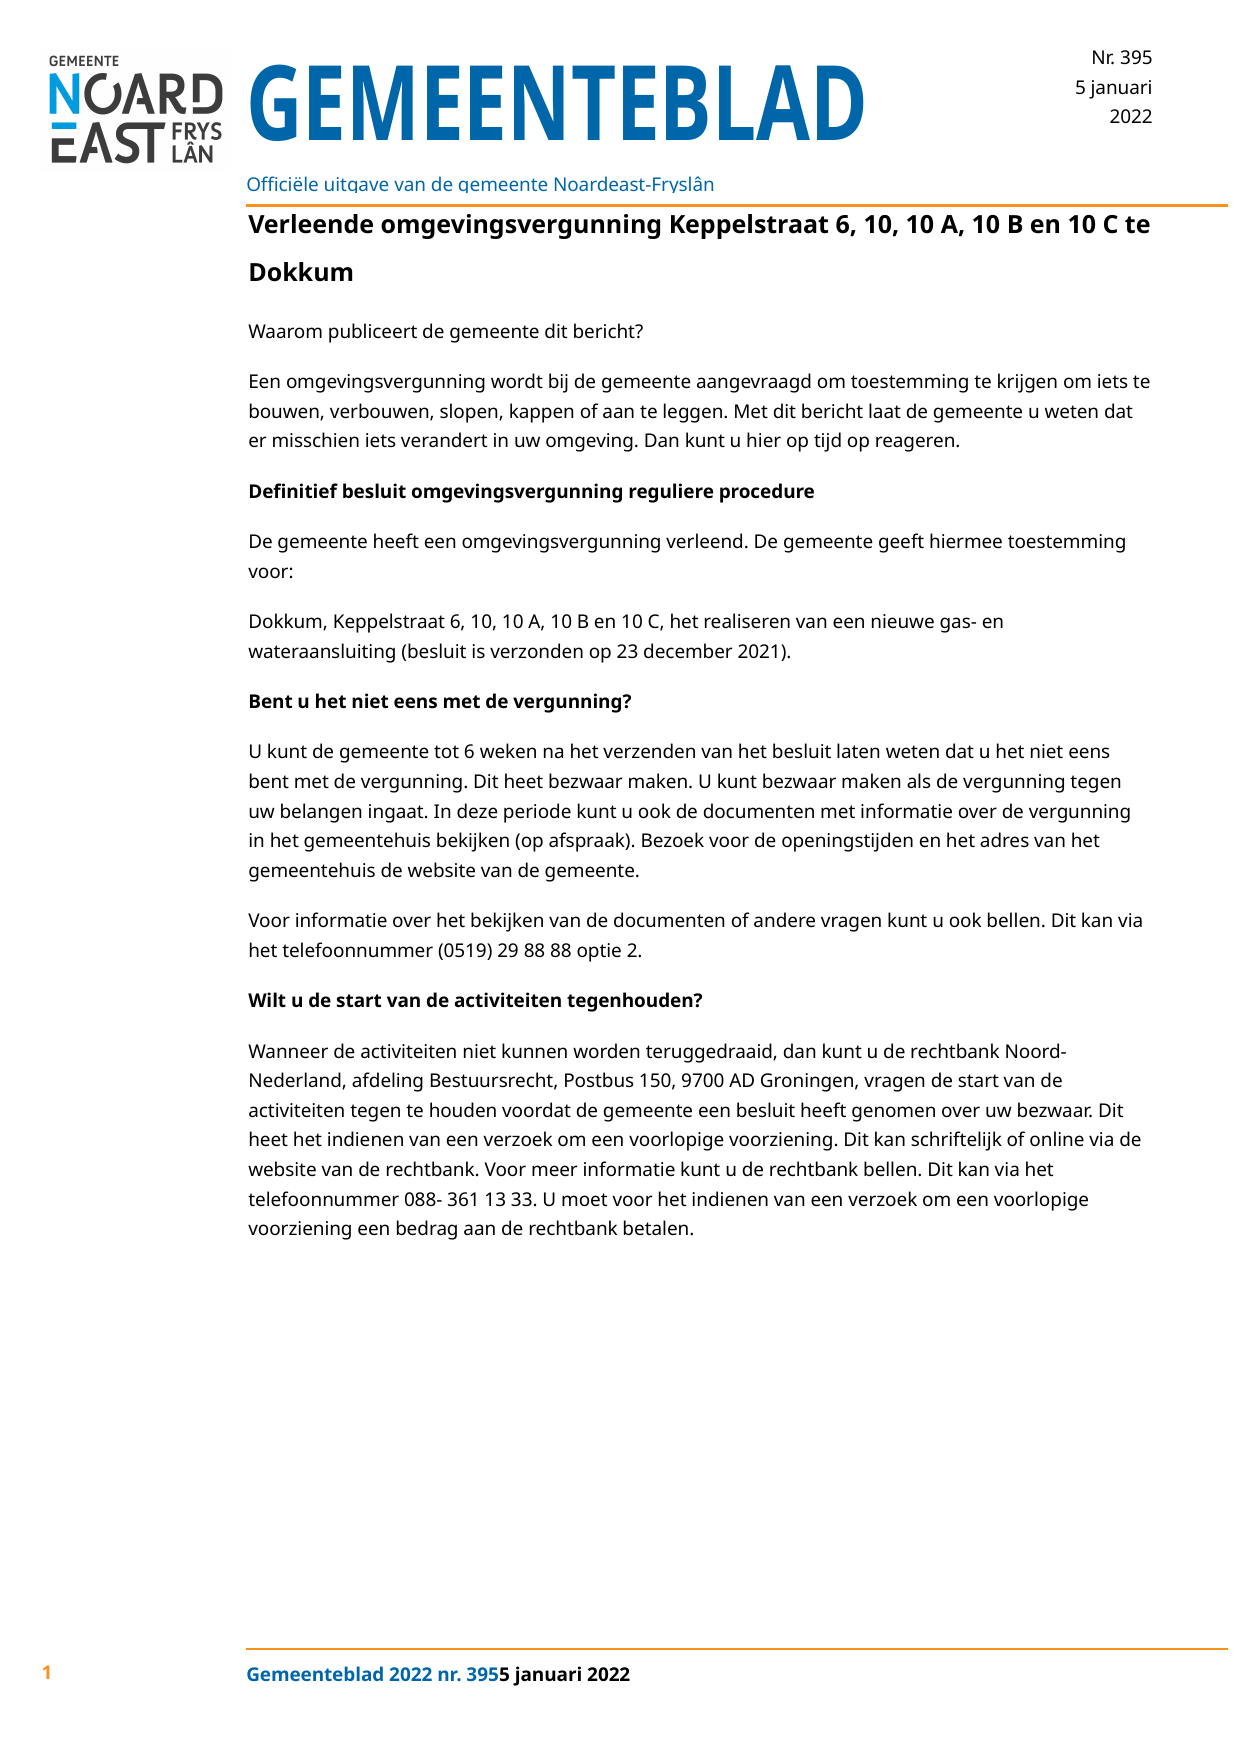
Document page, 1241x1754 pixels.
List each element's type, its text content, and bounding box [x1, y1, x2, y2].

text U kunt de gemeente tot 6 weken na het verzenden van het besluit laten weten dat u het niet eens bent met de vergunning. Dit heet bezwaar maken. U kunt bezwaar maken als de vergunning tegen uw belangen ingaat. In deze periode kunt u ook de documenten met informatie over de vergunning in het gemeentehuis bekijken (op afspraak). Bezoek voor de openingstijden en het adres van het gemeentehuis de website van de gemeente. [248, 739, 1152, 883]
picture [41, 47, 231, 172]
text Voor informatie over het bekijken van de documenten of andere vragen kunt u ook bellen. Dit kan via het telefoonnummer (0519) 29 88 88 optie 2. [248, 907, 1152, 963]
text Definitief besluit omgevingsvergunning reguliere procedure [248, 478, 1152, 504]
text Waarom publiceert de gemeente dit bericht? [248, 318, 1152, 344]
text Dokkum, Keppelstraat 6, 10, 10 A, 10 B en 10 C, het realiseren van een nieuwe gas- en wateraansluiting (besluit is verzonden op 23 december 2021). [248, 608, 1152, 664]
text De gemeente heeft een omgevingsvergunning verleend. De gemeente geeft hiermee toestemming voor: [248, 528, 1152, 584]
text Wanneer de activiteiten niet kunnen worden teruggedraaid, dan kunt u de rechtbank Noord-Nederland, afdeling Bestuursrecht, Postbus 150, 9700 AD Groningen, vragen de start van de activiteiten tegen te houden voordat de gemeente een besluit heeft genomen over uw bezwaar. Dit heet het indienen van een verzoek om een voorlopige voorziening. Dit kan schriftelijk of online via de website van de rechtbank. Voor meer informatie kunt u de rechtbank bellen. Dit kan via het telefoonnummer 088- 361 13 33. U moet voor het indienen van een verzoek om een voorlopige voorziening een bedrag aan de rechtbank betalen. [248, 1038, 1152, 1241]
text Bent u het niet eens met de vergunning? [248, 688, 1152, 714]
text Wilt u de start van de activiteiten tegenhouden? [248, 987, 1152, 1013]
text Een omgevingsvergunning wordt bij de gemeente aangevraagd om toestemming te krijgen om iets te bouwen, verbouwen, slopen, kappen of aan te leggen. Met dit bericht laat de gemeente u weten dat er misschien iets verandert in uw omgeving. Dan kunt u hier op tijd op reageren. [248, 368, 1152, 453]
text Verleende omgevingsvergunning Keppelstraat 6, 10, 10 A, 10 B en 10 C te Dokkum [248, 207, 1152, 288]
